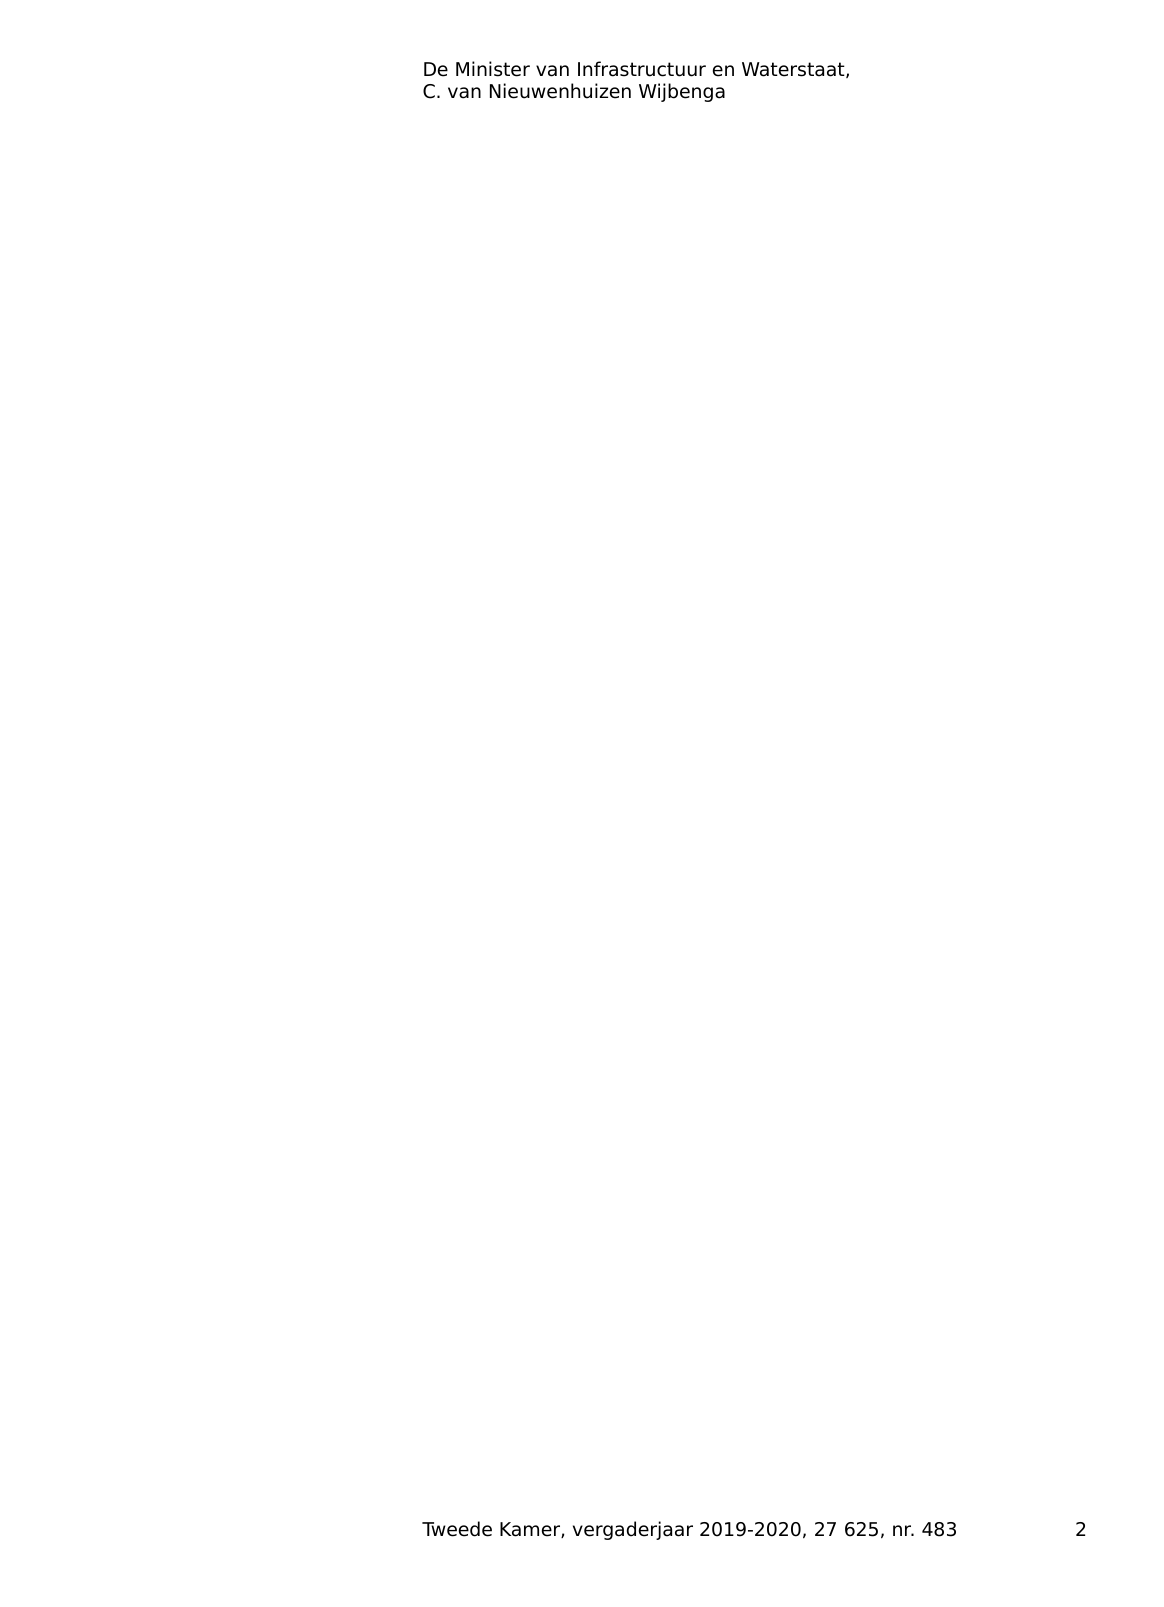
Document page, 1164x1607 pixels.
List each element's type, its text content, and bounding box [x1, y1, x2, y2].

text De Minister van Infrastructuur en Waterstaat, C. van Nieuwenhuizen Wijbenga [422, 59, 1087, 103]
